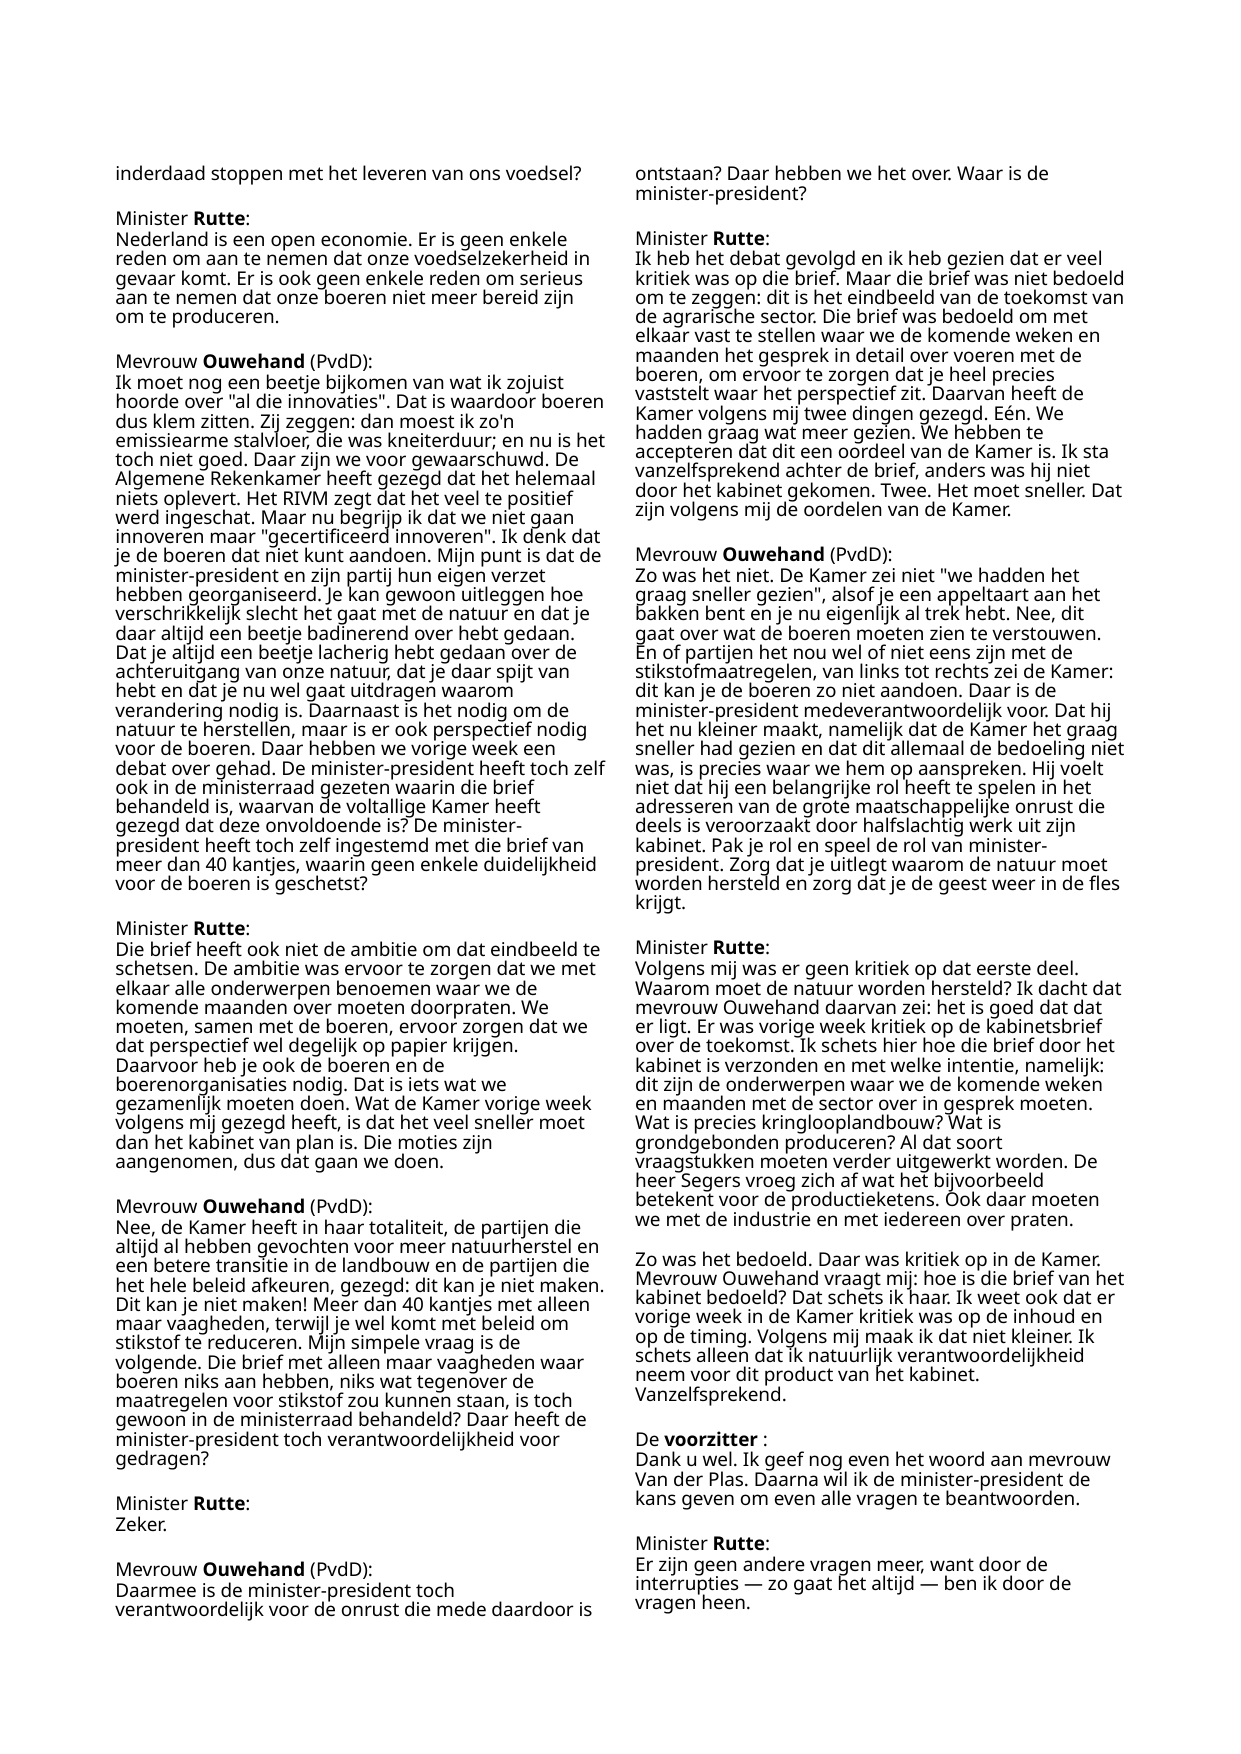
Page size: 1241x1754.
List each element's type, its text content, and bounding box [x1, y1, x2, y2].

text Dank u wel. Ik geef nog even het woord aan mevrouw Van der Plas. Daarna wil ik de minister-president de kans geven om even alle vragen te beantwoorden. [635, 1451, 1125, 1509]
text Daarmee is de minister-president toch verantwoordelijk voor de onrust die mede daardoor is [115, 1582, 605, 1620]
text inderdaad stoppen met het leveren van ons voedsel? [115, 165, 605, 184]
text Minister Rutte: [115, 1490, 605, 1516]
text Zo was het bedoeld. Daar was kritiek op in de Kamer. Mevrouw Ouwehand vraagt mij: hoe is die brief van het kabinet bedoeld? Dat schets ik haar. Ik weet ook dat er vorige week in de Kamer kritiek was op de inhoud en op de timing. Volgens mij maak ik dat niet kleiner. Ik schets alleen dat ik natuurlijk verantwoordelijkheid neem voor dit product van het kabinet. Vanzelfsprekend. [635, 1251, 1125, 1405]
text Minister Rutte: [115, 915, 605, 941]
text Ik heb het debat gevolgd en ik heb gezien dat er veel kritiek was op die brief. Maar die brief was niet bedoeld om te zeggen: dit is het eindbeeld van de toekomst van de agrarische sector. Die brief was bedoeld om met elkaar vast te stellen waar we de komende weken en maanden het gesprek in detail over voeren met de boeren, om ervoor te zorgen dat je heel precies vaststelt waar het perspectief zit. Daarvan heeft de Kamer volgens mij twee dingen gezegd. Eén. We hadden graag wat meer gezien. We hebben te accepteren dat dit een oordeel van de Kamer is. Ik sta vanzelfsprekend achter de brief, anders was hij niet door het kabinet gekomen. Twee. Het moet sneller. Dat zijn volgens mij de oordelen van de Kamer. [635, 250, 1125, 520]
text Mevrouw Ouwehand (PvdD): [115, 348, 605, 374]
text De voorzitter : [635, 1426, 1125, 1451]
text Minister Rutte: [115, 205, 605, 231]
text Zeker. [115, 1516, 605, 1535]
text Mevrouw Ouwehand (PvdD): [115, 1556, 605, 1582]
text Volgens mij was er geen kritiek op dat eerste deel. Waarom moet de natuur worden hersteld? Ik dacht dat mevrouw Ouwehand daarvan zei: het is goed dat dat er ligt. Er was vorige week kritiek op de kabinetsbrief over de toekomst. Ik schets hier hoe die brief door het kabinet is verzonden en met welke intentie, namelijk: dit zijn de onderwerpen waar we de komende weken en maanden met de sector over in gesprek moeten. Wat is precies kringlooplandbouw? Wat is grondgebonden produceren? Al dat soort vraagstukken moeten verder uitgewerkt worden. De heer Segers vroeg zich af wat het bijvoorbeeld betekent voor de productieketens. Ook daar moeten we met de industrie en met iedereen over praten. [635, 960, 1125, 1230]
text Zo was het niet. De Kamer zei niet "we hadden het graag sneller gezien", alsof je een appeltaart aan het bakken bent en je nu eigenlijk al trek hebt. Nee, dit gaat over wat de boeren moeten zien te verstouwen. En of partijen het nou wel of niet eens zijn met de stikstofmaatregelen, van links tot rechts zei de Kamer: dit kan je de boeren zo niet aandoen. Daar is de minister-president medeverantwoordelijk voor. Dat hij het nu kleiner maakt, namelijk dat de Kamer het graag sneller had gezien en dat dit allemaal de bedoeling niet was, is precies waar we hem op aanspreken. Hij voelt niet dat hij een belangrijke rol heeft te spelen in het adresseren van de grote maatschappelijke onrust die deels is veroorzaakt door halfslachtig werk uit zijn kabinet. Pak je rol en speel de rol van minister-president. Zorg dat je uitlegt waarom de natuur moet worden hersteld en zorg dat je de geest weer in de fles krijgt. [635, 567, 1125, 914]
text Er zijn geen andere vragen meer, want door de interrupties — zo gaat het altijd — ben ik door de vragen heen. [635, 1556, 1125, 1614]
text Nee, de Kamer heeft in haar totaliteit, de partijen die altijd al hebben gevochten voor meer natuurherstel en een betere transitie in de landbouw en de partijen die het hele beleid afkeuren, gezegd: dit kan je niet maken. Dit kan je niet maken! Meer dan 40 kantjes met alleen maar vaagheden, terwijl je wel komt met beleid om stikstof te reduceren. Mijn simpele vraag is de volgende. Die brief met alleen maar vaagheden waar boeren niks aan hebben, niks wat tegenover de maatregelen voor stikstof zou kunnen staan, is toch gewoon in de ministerraad behandeld? Daar heeft de minister-president toch verantwoordelijkheid voor gedragen? [115, 1219, 605, 1469]
text Nederland is een open economie. Er is geen enkele reden om aan te nemen dat onze voedselzekerheid in gevaar komt. Er is ook geen enkele reden om serieus aan te nemen dat onze boeren niet meer bereid zijn om te produceren. [115, 231, 605, 327]
text Minister Rutte: [635, 225, 1125, 250]
text ontstaan? Daar hebben we het over. Waar is de minister-president? [635, 165, 1125, 204]
text Minister Rutte: [635, 934, 1125, 960]
text Minister Rutte: [635, 1530, 1125, 1556]
text Ik moet nog een beetje bijkomen van wat ik zojuist hoorde over "al die innovaties". Dat is waardoor boeren dus klem zitten. Zij zeggen: dan moest ik zo'n emissiearme stalvloer, die was kneiterduur; en nu is het toch niet goed. Daar zijn we voor gewaarschuwd. De Algemene Rekenkamer heeft gezegd dat het helemaal niets oplevert. Het RIVM zegt dat het veel te positief werd ingeschat. Maar nu begrijp ik dat we niet gaan innoveren maar "gecertificeerd innoveren". Ik denk dat je de boeren dat niet kunt aandoen. Mijn punt is dat de minister-president en zijn partij hun eigen verzet hebben georganiseerd. Je kan gewoon uitleggen hoe verschrikkelijk slecht het gaat met de natuur en dat je daar altijd een beetje badinerend over hebt gedaan. Dat je altijd een beetje lacherig hebt gedaan over de achteruitgang van onze natuur, dat je daar spijt van hebt en dat je nu wel gaat uitdragen waarom verandering nodig is. Daarnaast is het nodig om de natuur te herstellen, maar is er ook perspectief nodig voor de boeren. Daar hebben we vorige week een debat over gehad. De minister-president heeft toch zelf ook in de ministerraad gezeten waarin die brief behandeld is, waarvan de voltallige Kamer heeft gezegd dat deze onvoldoende is? De minister-president heeft toch zelf ingestemd met die brief van meer dan 40 kantjes, waarin geen enkele duidelijkheid voor de boeren is geschetst? [115, 374, 605, 894]
text Die brief heeft ook niet de ambitie om dat eindbeeld te schetsen. De ambitie was ervoor te zorgen dat we met elkaar alle onderwerpen benoemen waar we de komende maanden over moeten doorpraten. We moeten, samen met de boeren, ervoor zorgen dat we dat perspectief wel degelijk op papier krijgen. Daarvoor heb je ook de boeren en de boerenorganisaties nodig. Dat is iets wat we gezamenlijk moeten doen. Wat de Kamer vorige week volgens mij gezegd heeft, is dat het veel sneller moet dan het kabinet van plan is. Die moties zijn aangenomen, dus dat gaan we doen. [115, 941, 605, 1172]
text Mevrouw Ouwehand (PvdD): [115, 1193, 605, 1219]
text Mevrouw Ouwehand (PvdD): [635, 541, 1125, 567]
